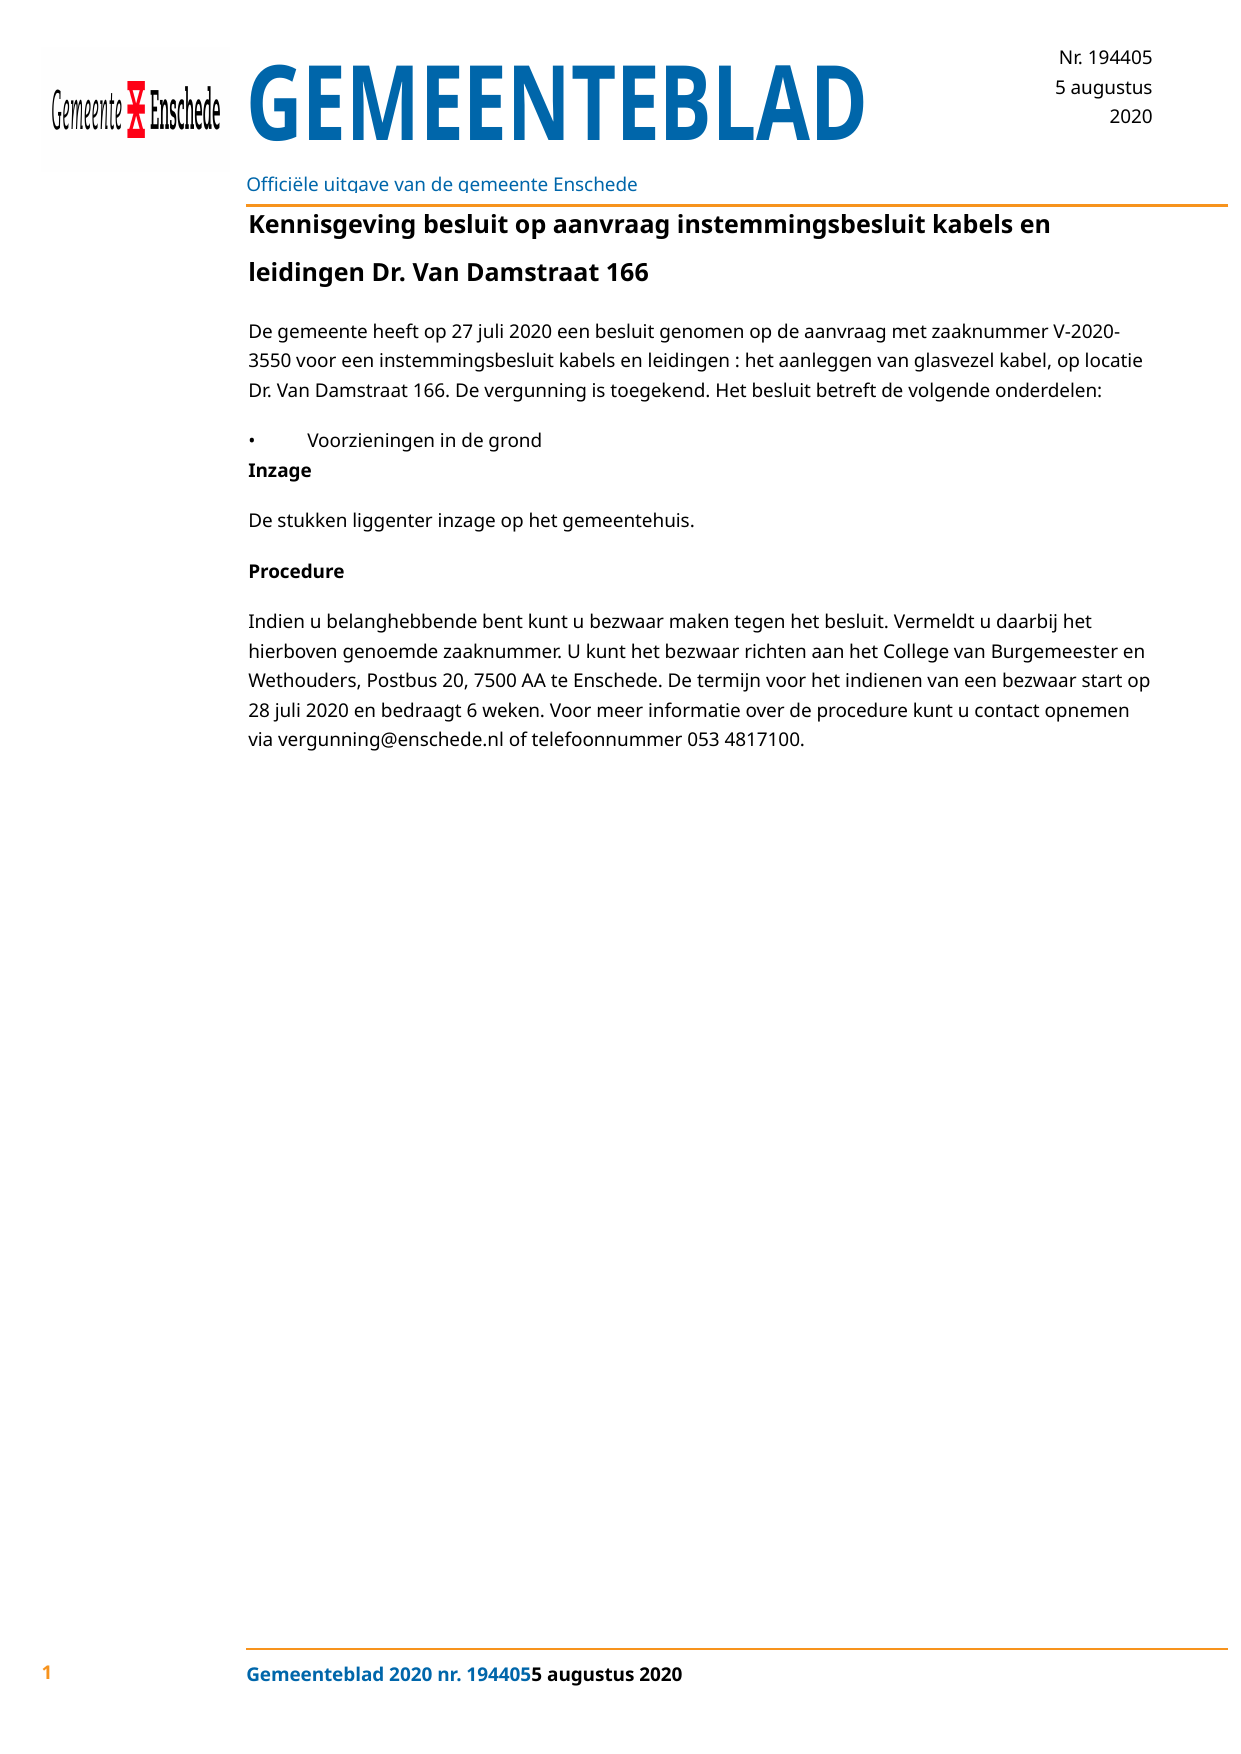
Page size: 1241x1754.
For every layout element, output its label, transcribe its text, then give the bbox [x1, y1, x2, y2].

text Inzage [248, 457, 1152, 483]
text Indien u belanghebbende bent kunt u bezwaar maken tegen het besluit. Vermeldt u daarbij het hierboven genoemde zaaknummer. U kunt het bezwaar richten aan het College van Burgemees­ter en Wethouders, Postbus 20, 7500 AA te Enschede. De termijn voor het indienen van een bezwaar start op 28 juli 2020 en bedraagt 6 weken. Voor meer informatie over de procedure kunt u contact opnemen via vergunning@enschede.nl of telefoonnummer 053 4817100. [248, 608, 1152, 752]
text Kennisgeving besluit op aanvraag instemmingsbesluit kabels en leidingen Dr. Van Damstraat 166 [248, 207, 1152, 288]
list Voorzieningen in de grond [248, 427, 1152, 453]
picture [41, 47, 231, 172]
text De stukken liggenter inzage op het gemeentehuis. [248, 507, 1152, 533]
text De gemeente heeft op 27 juli 2020 een besluit genomen op de aanvraag met zaaknummer V-2020-3550 voor een instemmingsbesluit kabels en leidingen : het aanleggen van glasvezel kabel, op locatie Dr. Van Damstraat 166. De vergunning is toegekend. Het besluit betreft de volgende onderdelen: [248, 318, 1152, 403]
text Procedure [248, 558, 1152, 584]
